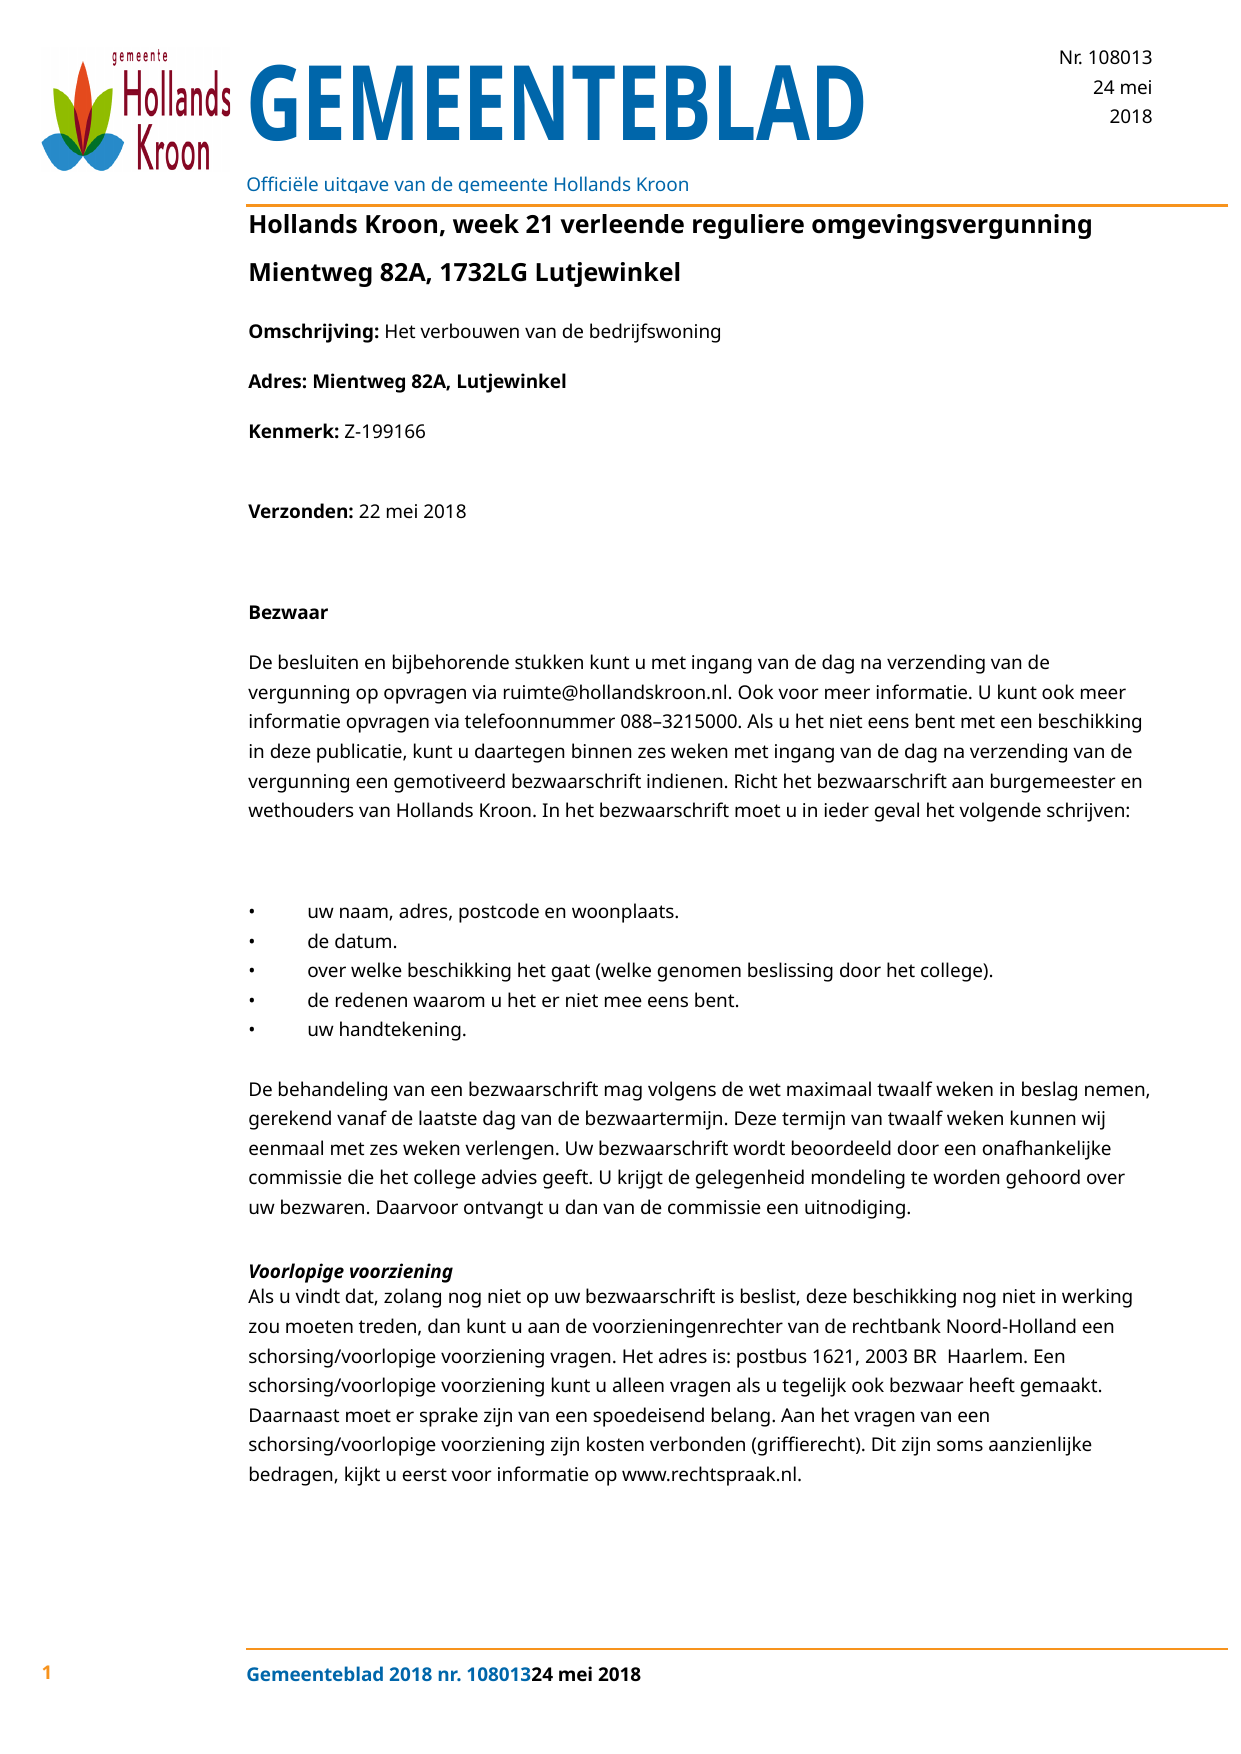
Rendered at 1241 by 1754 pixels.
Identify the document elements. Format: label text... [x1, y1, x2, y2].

text Kenmerk: Z-199166 [248, 419, 1152, 444]
text Als u vindt dat, zolang nog niet op uw bezwaarschrift is beslist, deze beschikking nog niet in werking zou moeten treden, dan kunt u aan de voorzieningenrechter van de rechtbank Noord-Holland een schorsing/voorlopige voorziening vragen. Het adres is: postbus 1621, 2003 BR Haarlem. Een schorsing/voorlopige voorziening kunt u alleen vragen als u tegelijk ook bezwaar heeft gemaakt. Daarnaast moet er sprake zijn van een spoedeisend belang. Aan het vragen van een schorsing/voorlopige voorziening zijn kosten verbonden (griffierecht). Dit zijn soms aanzienlijke bedragen, kijkt u eerst voor informatie op www.rechtspraak.nl. [248, 1284, 1152, 1487]
text Bezwaar [248, 599, 1152, 625]
text Adres: Mientweg 82A, Lutjewinkel [248, 368, 1152, 394]
list de redenen waarom u het er niet mee eens bent. [248, 987, 1152, 1013]
table_header [700, 469, 1152, 495]
list de datum. [248, 928, 1152, 953]
text Hollands Kroon, week 21 verleende reguliere omgevingsvergunning Mientweg 82A, 1732LG Lutjewinkel [248, 207, 1152, 288]
text Verzonden: 22 mei 2018 [248, 498, 1152, 524]
table_header [248, 469, 700, 495]
text De behandeling van een bezwaarschrift mag volgens de wet maximaal twaalf weken in beslag nemen, gerekend vanaf de laatste dag van de bezwaartermijn. Deze termijn van twaalf weken kunnen wij eenmaal met zes weken verlengen. Uw bezwaarschrift wordt beoordeeld door een onafhankelijke commissie die het college advies geeft. U krijgt de gelegenheid mondeling te worden gehoord over uw bezwaren. Daarvoor ontvangt u dan van de commissie een uitnodiging. [248, 1076, 1152, 1220]
list uw naam, adres, postcode en woonplaats. [248, 898, 1152, 924]
picture [41, 47, 231, 172]
text Voorlopige voorziening [248, 1258, 1152, 1284]
text Omschrijving: Het verbouwen van de bedrijfswoning [248, 318, 1152, 344]
list uw handtekening. [248, 1017, 1152, 1042]
list over welke beschikking het gaat (welke genomen beslissing door het college). [248, 957, 1152, 983]
text De besluiten en bijbehorende stukken kunt u met ingang van de dag na verzending van de vergunning op opvragen via ruimte@hollandskroon.nl. Ook voor meer informatie. U kunt ook meer informatie opvragen via telefoonnummer 088–3215000. Als u het niet eens bent met een beschikking in deze publicatie, kunt u daartegen binnen zes weken met ingang van de dag na verzending van de vergunning een gemotiveerd bezwaarschrift indienen. Richt het bezwaarschrift aan burgemeester en wethouders van Hollands Kroon. In het bezwaarschrift moet u in ieder geval het volgende schrijven: [248, 649, 1152, 823]
